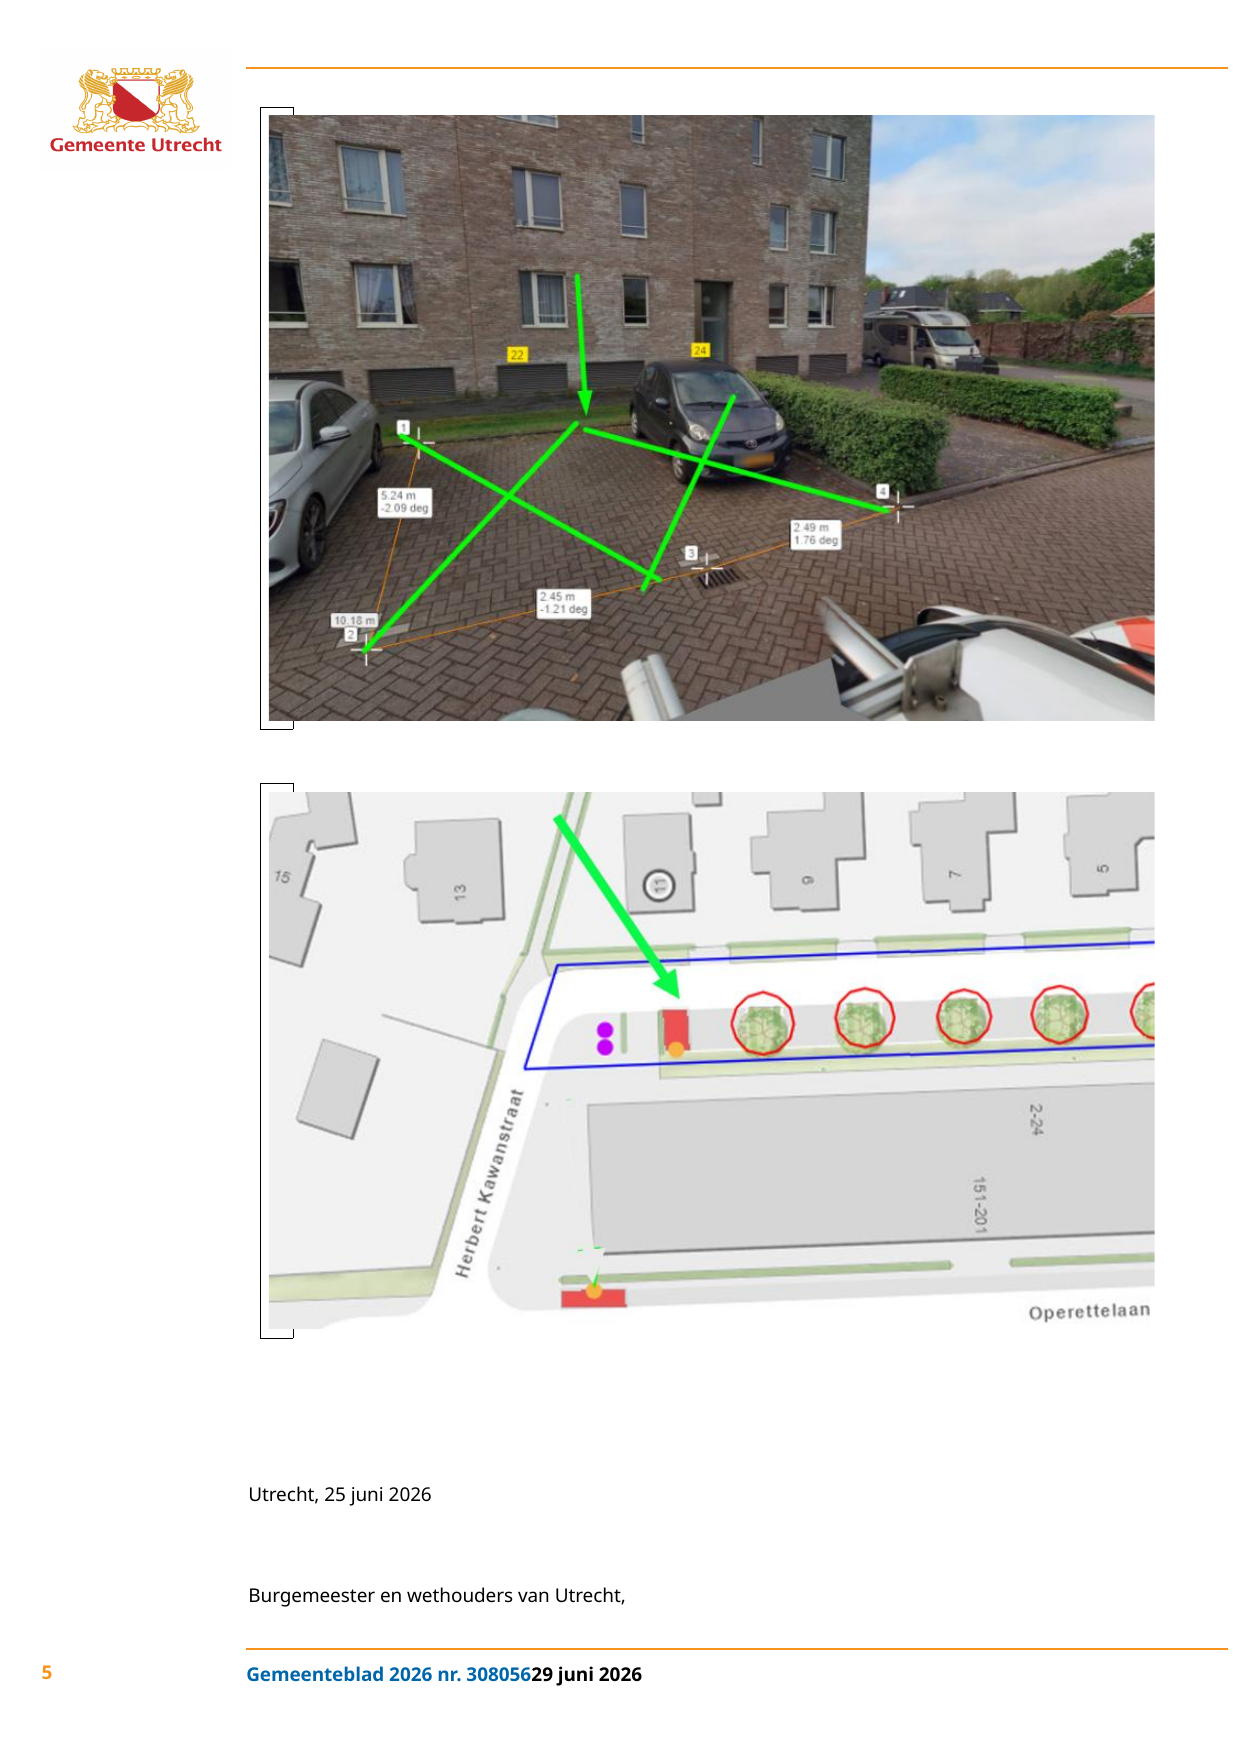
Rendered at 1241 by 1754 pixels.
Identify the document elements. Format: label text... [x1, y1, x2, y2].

text Utrecht, 25 juni 2026 [248, 1481, 1152, 1507]
text Burgemeester en wethouders van Utrecht, [248, 1582, 1152, 1608]
picture [41, 47, 231, 172]
picture [268, 115, 1155, 721]
picture [268, 792, 1155, 1329]
